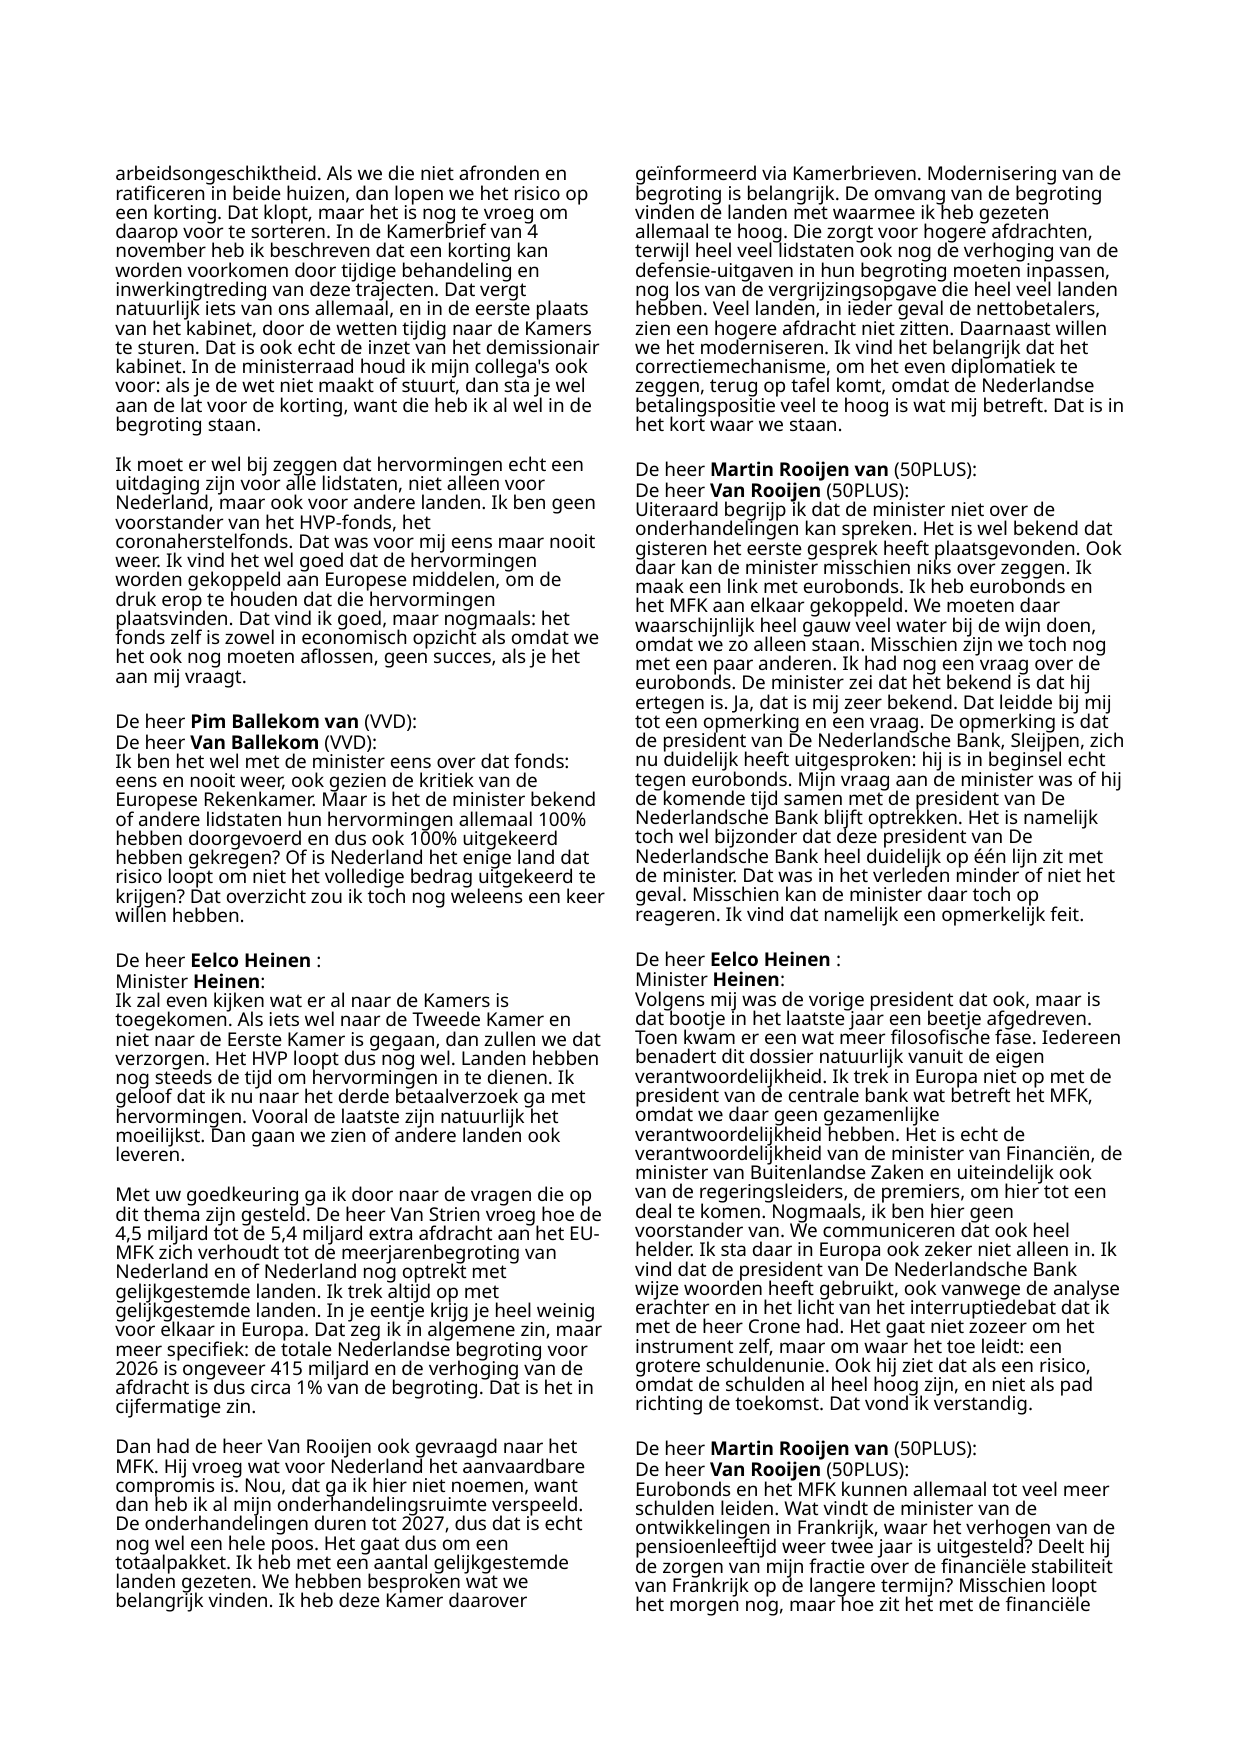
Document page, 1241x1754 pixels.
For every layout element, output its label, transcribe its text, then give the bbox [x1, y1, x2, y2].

text De heer Van Rooijen (50PLUS): [635, 482, 1125, 501]
text De heer Eelco Heinen : [635, 946, 1125, 971]
text Minister Heinen: [635, 971, 1125, 991]
text Dan had de heer Van Rooijen ook gevraagd naar het MFK. Hij vroeg wat voor Nederland het aanvaardbare compromis is. Nou, dat ga ik hier niet noemen, want dan heb ik al mijn onderhandelingsruimte verspeeld. De onderhandelingen duren tot 2027, dus dat is echt nog wel een hele poos. Het gaat dus om een totaalpakket. Ik heb met een aantal gelijkgestemde landen gezeten. We hebben besproken wat we belangrijk vinden. Ik heb deze Kamer daarover [115, 1438, 605, 1612]
text geïnformeerd via Kamerbrieven. Modernisering van de begroting is belangrijk. De omvang van de begroting vinden de landen met waarmee ik heb gezeten allemaal te hoog. Die zorgt voor hogere afdrachten, terwijl heel veel lidstaten ook nog de verhoging van de defensie-uitgaven in hun begroting moeten inpassen, nog los van de vergrijzingsopgave die heel veel landen hebben. Veel landen, in ieder geval de nettobetalers, zien een hogere afdracht niet zitten. Daarnaast willen we het moderniseren. Ik vind het belangrijk dat het correctiemechanisme, om het even diplomatiek te zeggen, terug op tafel komt, omdat de Nederlandse betalingspositie veel te hoog is wat mij betreft. Dat is in het kort waar we staan. [635, 165, 1125, 435]
text De heer Van Ballekom (VVD): [115, 734, 605, 753]
text De heer Martin Rooijen van (50PLUS): [635, 1436, 1125, 1461]
text De heer Van Rooijen (50PLUS): [635, 1461, 1125, 1481]
text arbeidsongeschiktheid. Als we die niet afronden en ratificeren in beide huizen, dan lopen we het risico op een korting. Dat klopt, maar het is nog te vroeg om daarop voor te sorteren. In de Kamerbrief van 4 november heb ik beschreven dat een korting kan worden voorkomen door tijdige behandeling en inwerkingtreding van deze trajecten. Dat vergt natuurlijk iets van ons allemaal, en in de eerste plaats van het kabinet, door de wetten tijdig naar de Kamers te sturen. Dat is ook echt de inzet van het demissionair kabinet. In de ministerraad houd ik mijn collega's ook voor: als je de wet niet maakt of stuurt, dan sta je wel aan de lat voor de korting, want die heb ik al wel in de begroting staan. [115, 165, 605, 435]
text Ik moet er wel bij zeggen dat hervormingen echt een uitdaging zijn voor alle lidstaten, niet alleen voor Nederland, maar ook voor andere landen. Ik ben geen voorstander van het HVP-fonds, het coronaherstelfonds. Dat was voor mij eens maar nooit weer. Ik vind het wel goed dat de hervormingen worden gekoppeld aan Europese middelen, om de druk erop te houden dat die hervormingen plaatsvinden. Dat vind ik goed, maar nogmaals: het fonds zelf is zowel in economisch opzicht als omdat we het ook nog moeten aflossen, geen succes, als je het aan mij vraagt. [115, 456, 605, 687]
text Minister Heinen: [115, 973, 605, 992]
text Volgens mij was de vorige president dat ook, maar is dat bootje in het laatste jaar een beetje afgedreven. Toen kwam er een wat meer filosofische fase. Iedereen benadert dit dossier natuurlijk vanuit de eigen verantwoordelijkheid. Ik trek in Europa niet op met de president van de centrale bank wat betreft het MFK, omdat we daar geen gezamenlijke verantwoordelijkheid hebben. Het is echt de verantwoordelijkheid van de minister van Financiën, de minister van Buitenlandse Zaken en uiteindelijk ook van de regeringsleiders, de premiers, om hier tot een deal te komen. Nogmaals, ik ben hier geen voorstander van. We communiceren dat ook heel helder. Ik sta daar in Europa ook zeker niet alleen in. Ik vind dat de president van De Nederlandsche Bank wijze woorden heeft gebruikt, ook vanwege de analyse erachter en in het licht van het interruptiedebat dat ik met de heer Crone had. Het gaat niet zozeer om het instrument zelf, maar om waar het toe leidt: een grotere schuldenunie. Ook hij ziet dat als een risico, omdat de schulden al heel hoog zijn, en niet als pad richting de toekomst. Dat vond ik verstandig. [635, 991, 1125, 1415]
text De heer Eelco Heinen : [115, 947, 605, 973]
text De heer Martin Rooijen van (50PLUS): [635, 456, 1125, 482]
text Eurobonds en het MFK kunnen allemaal tot veel meer schulden leiden. Wat vindt de minister van de ontwikkelingen in Frankrijk, waar het verhogen van de pensioenleeftijd weer twee jaar is uitgesteld? Deelt hij de zorgen van mijn fractie over de financiële stabiliteit van Frankrijk op de langere termijn? Misschien loopt het morgen nog, maar hoe zit het met de financiële [635, 1481, 1125, 1615]
text De heer Pim Ballekom van (VVD): [115, 708, 605, 734]
text Ik zal even kijken wat er al naar de Kamers is toegekomen. Als iets wel naar de Tweede Kamer en niet naar de Eerste Kamer is gegaan, dan zullen we dat verzorgen. Het HVP loopt dus nog wel. Landen hebben nog steeds de tijd om hervormingen in te dienen. Ik geloof dat ik nu naar het derde betaalverzoek ga met hervormingen. Vooral de laatste zijn natuurlijk het moeilijkst. Dan gaan we zien of andere landen ook leveren. [115, 992, 605, 1166]
text Met uw goedkeuring ga ik door naar de vragen die op dit thema zijn gesteld. De heer Van Strien vroeg hoe de 4,5 miljard tot de 5,4 miljard extra afdracht aan het EU-MFK zich verhoudt tot de meerjarenbegroting van Nederland en of Nederland nog optrekt met gelijkgestemde landen. Ik trek altijd op met gelijkgestemde landen. In je eentje krijg je heel weinig voor elkaar in Europa. Dat zeg ik in algemene zin, maar meer specifiek: de totale Nederlandse begroting voor 2026 is ongeveer 415 miljard en de verhoging van de afdracht is dus circa 1% van de begroting. Dat is het in cijfermatige zin. [115, 1186, 605, 1418]
text Ik ben het wel met de minister eens over dat fonds: eens en nooit weer, ook gezien de kritiek van de Europese Rekenkamer. Maar is het de minister bekend of andere lidstaten hun hervormingen allemaal 100% hebben doorgevoerd en dus ook 100% uitgekeerd hebben gekregen? Of is Nederland het enige land dat risico loopt om niet het volledige bedrag uitgekeerd te krijgen? Dat overzicht zou ik toch nog weleens een keer willen hebben. [115, 753, 605, 926]
text Uiteraard begrijp ik dat de minister niet over de onderhandelingen kan spreken. Het is wel bekend dat gisteren het eerste gesprek heeft plaatsgevonden. Ook daar kan de minister misschien niks over zeggen. Ik maak een link met eurobonds. Ik heb eurobonds en het MFK aan elkaar gekoppeld. We moeten daar waarschijnlijk heel gauw veel water bij de wijn doen, omdat we zo alleen staan. Misschien zijn we toch nog met een paar anderen. Ik had nog een vraag over de eurobonds. De minister zei dat het bekend is dat hij ertegen is. Ja, dat is mij zeer bekend. Dat leidde bij mij tot een opmerking en een vraag. De opmerking is dat de president van De Nederlandsche Bank, Sleijpen, zich nu duidelijk heeft uitgesproken: hij is in beginsel echt tegen eurobonds. Mijn vraag aan de minister was of hij de komende tijd samen met de president van De Nederlandsche Bank blijft optrekken. Het is namelijk toch wel bijzonder dat deze president van De Nederlandsche Bank heel duidelijk op één lijn zit met de minister. Dat was in het verleden minder of niet het geval. Misschien kan de minister daar toch op reageren. Ik vind dat namelijk een opmerkelijk feit. [635, 501, 1125, 925]
